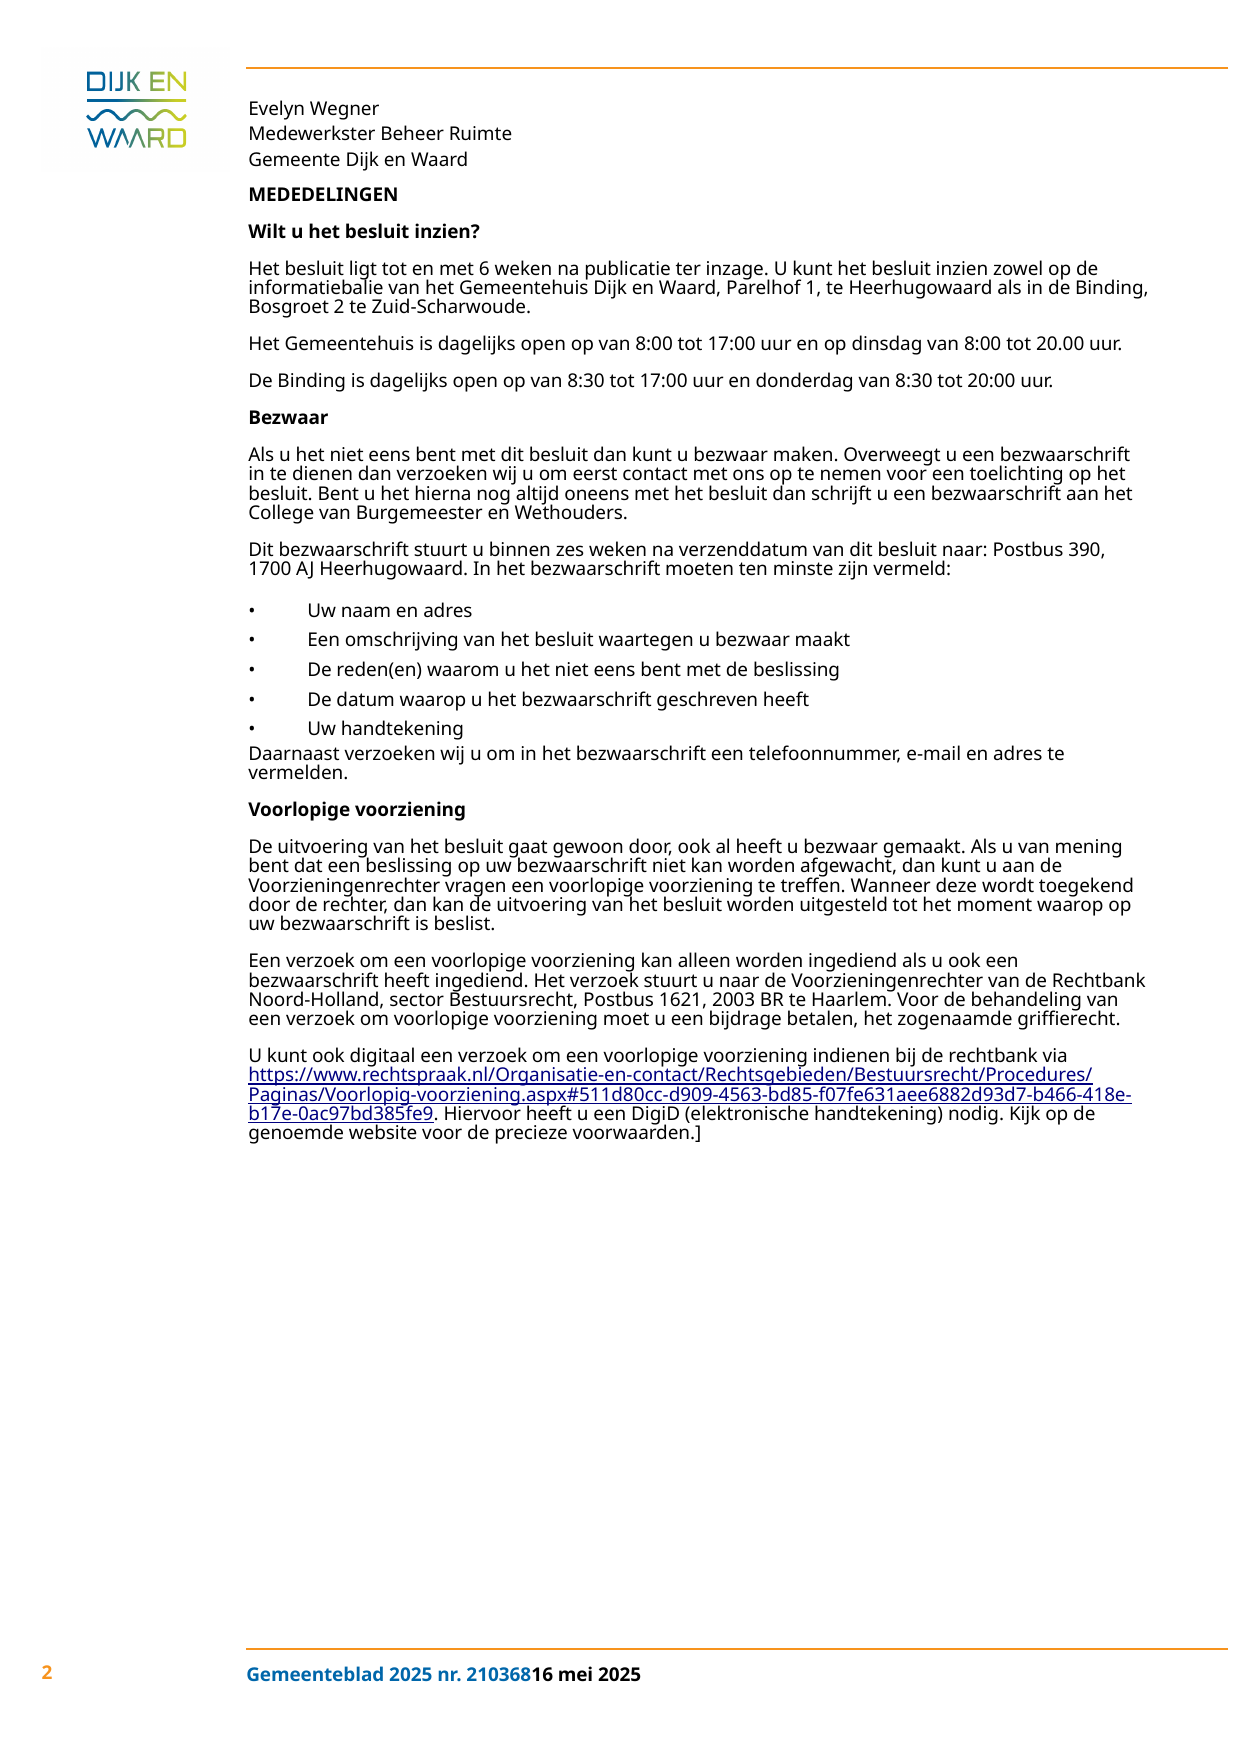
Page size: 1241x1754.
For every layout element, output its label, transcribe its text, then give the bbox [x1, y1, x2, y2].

text Een verzoek om een voorlopige voorziening kan alleen worden ingediend als u ook een bezwaarschrift heeft ingediend. Het verzoek stuurt u naar de Voorzieningenrechter van de Rechtbank Noord-Holland, sector Bestuursrecht, Postbus 1621, 2003 BR te Haarlem. Voor de behandeling van een verzoek om voorlopige voorziening moet u een bijdrage betalen, het zogenaamde griffierecht. [248, 952, 1152, 1029]
text Voorlopige voorziening [248, 801, 1152, 821]
list De reden(en) waarom u het niet eens bent met de beslissing [248, 656, 1152, 682]
text Daarnaast verzoeken wij u om in het bezwaarschrift een telefoonnummer, e-mail en adres te vermelden. [248, 745, 1152, 783]
text Dit bezwaarschrift stuurt u binnen zes weken na verzenddatum van dit besluit naar: Postbus 390, 1700 AJ Heerhugowaard. In het bezwaarschrift moeten ten minste zijn vermeld: [248, 541, 1152, 579]
list Uw handtekening [248, 715, 1152, 741]
text Bezwaar [248, 409, 1152, 428]
text Wilt u het besluit inzien? [248, 223, 1152, 242]
list Een omschrijving van het besluit waartegen u bezwaar maakt [248, 627, 1152, 652]
list De datum waarop u het bezwaarschrift geschreven heeft [248, 686, 1152, 712]
text U kunt ook digitaal een verzoek om een voorlopige voorziening indienen bij de rechtbank via https://www.rechtspraak.nl/Organisatie-en-contact/Rechtsgebieden/Bestuursrecht/Procedures/Paginas/Voorlopig-voorziening.aspx#511d80cc-d909-4563-bd85-f07fe631aee6882d93d7-b466-418e-b17e-0ac97bd385fe9. Hiervoor heeft u een DigiD (elektronische handtekening) nodig. Kijk op de genoemde website voor de precieze voorwaarden.] [248, 1047, 1152, 1143]
text Het Gemeentehuis is dagelijks open op van 8:00 tot 17:00 uur en op dinsdag van 8:00 tot 20.00 uur. [248, 335, 1152, 354]
text MEDEDELINGEN [248, 186, 1152, 205]
picture [41, 47, 231, 172]
text Als u het niet eens bent met dit besluit dan kunt u bezwaar maken. Overweegt u een bezwaarschrift in te dienen dan verzoeken wij u om eerst contact met ons op te nemen voor een toelichting op het besluit. Bent u het hierna nog altijd oneens met het besluit dan schrijft u een bezwaarschrift aan het College van Burgemeester en Wethouders. [248, 446, 1152, 523]
text De Binding is dagelijks open op van 8:30 tot 17:00 uur en donderdag van 8:30 tot 20:00 uur. [248, 372, 1152, 391]
text Gemeente Dijk en Waard [248, 146, 1152, 172]
text Medewerkster Beheer Ruimte [248, 121, 1152, 146]
text De uitvoering van het besluit gaat gewoon door, ook al heeft u bezwaar gemaakt. Als u van mening bent dat een beslissing op uw bezwaarschrift niet kan worden afgewacht, dan kunt u aan de Voorzieningenrechter vragen een voorlopige voorziening te treffen. Wanneer deze wordt toegekend door de rechter, dan kan de uitvoering van het besluit worden uitgesteld tot het moment waarop op uw bezwaarschrift is beslist. [248, 838, 1152, 934]
text Evelyn Wegner [248, 95, 1152, 121]
list Uw naam en adres [248, 597, 1152, 623]
text Het besluit ligt tot en met 6 weken na publicatie ter inzage. U kunt het besluit inzien zowel op de informatiebalie van het Gemeentehuis Dijk en Waard, Parelhof 1, te Heerhugowaard als in de Binding, Bosgroet 2 te Zuid-Scharwoude. [248, 259, 1152, 317]
